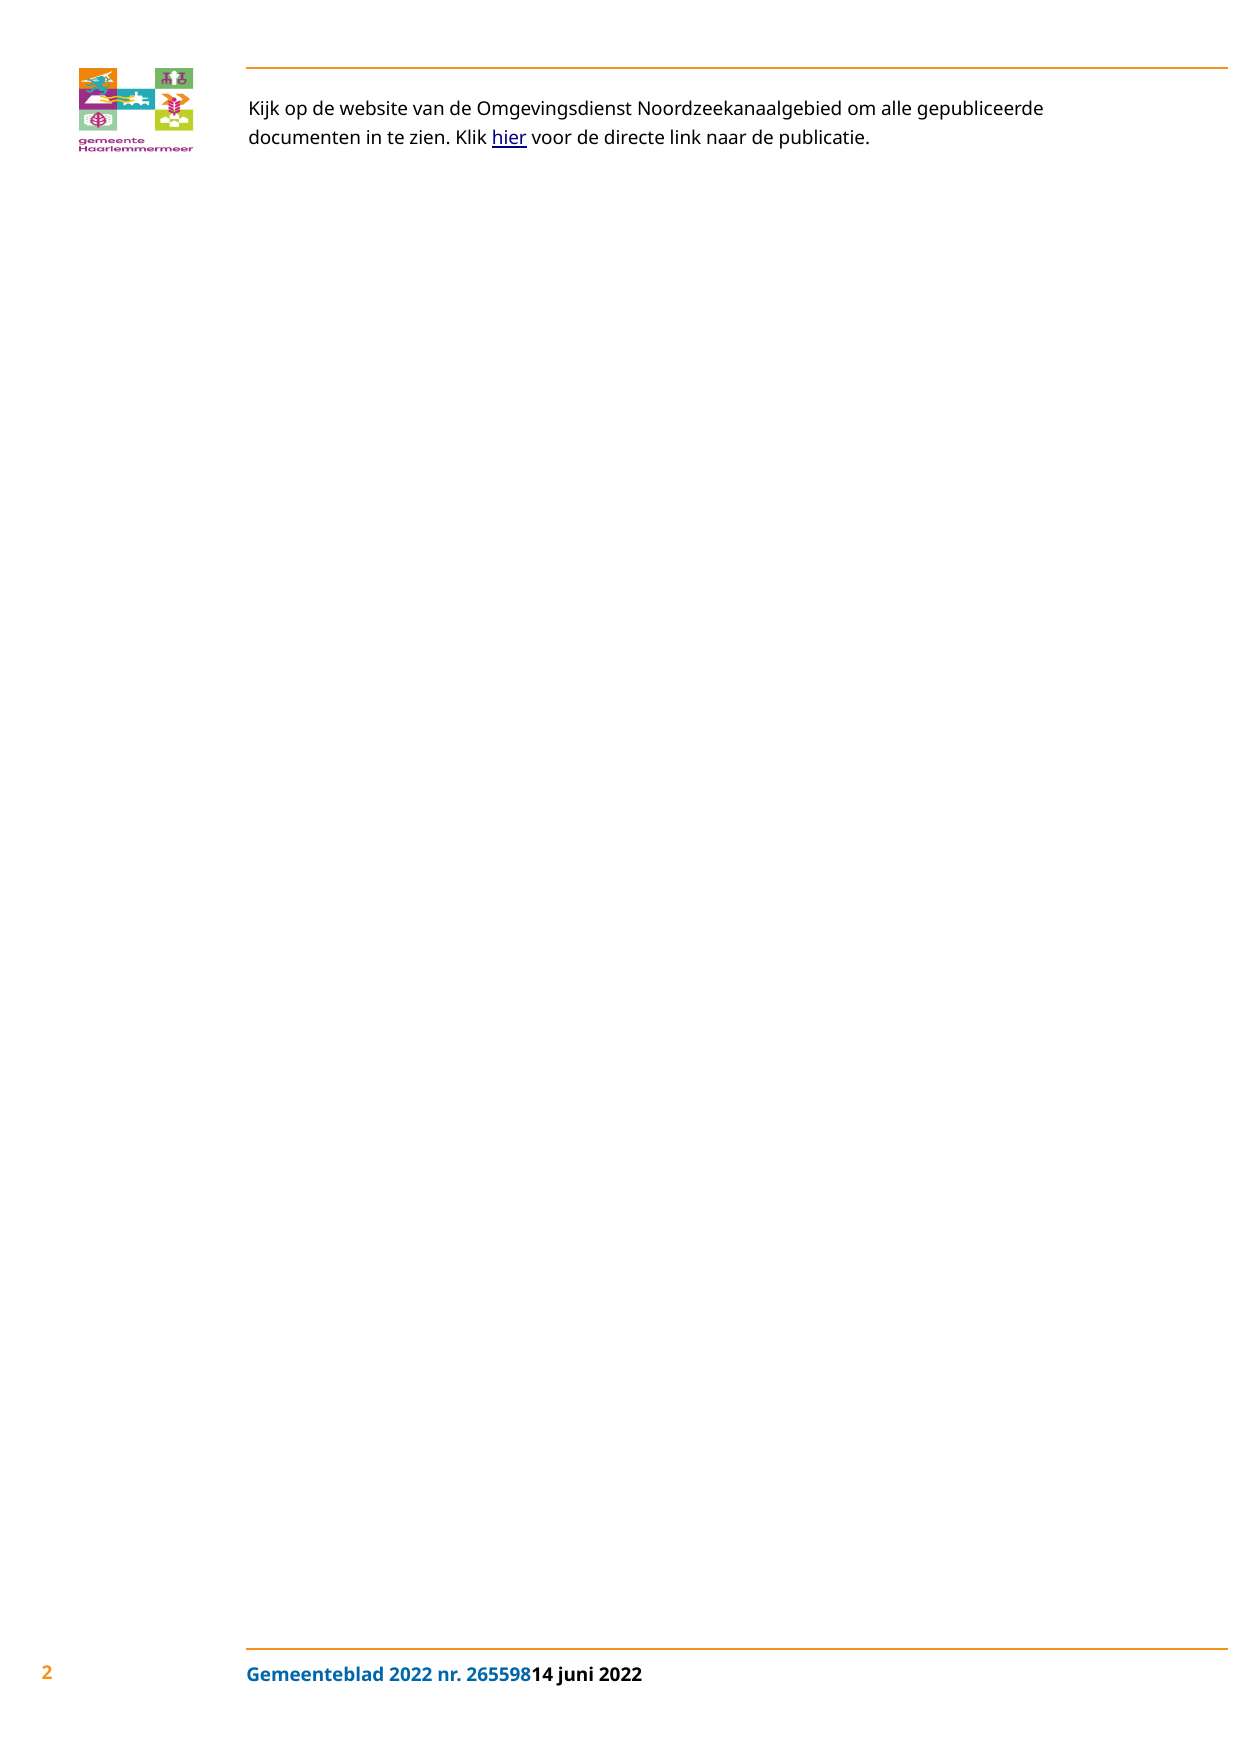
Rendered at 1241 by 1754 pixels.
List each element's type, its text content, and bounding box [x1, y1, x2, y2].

picture [41, 47, 231, 172]
text Kijk op de website van de Omgevingsdienst Noordzeekanaalgebied om alle gepubliceerde documenten in te zien. Klik hier voor de directe link naar de publicatie. [248, 95, 1152, 150]
